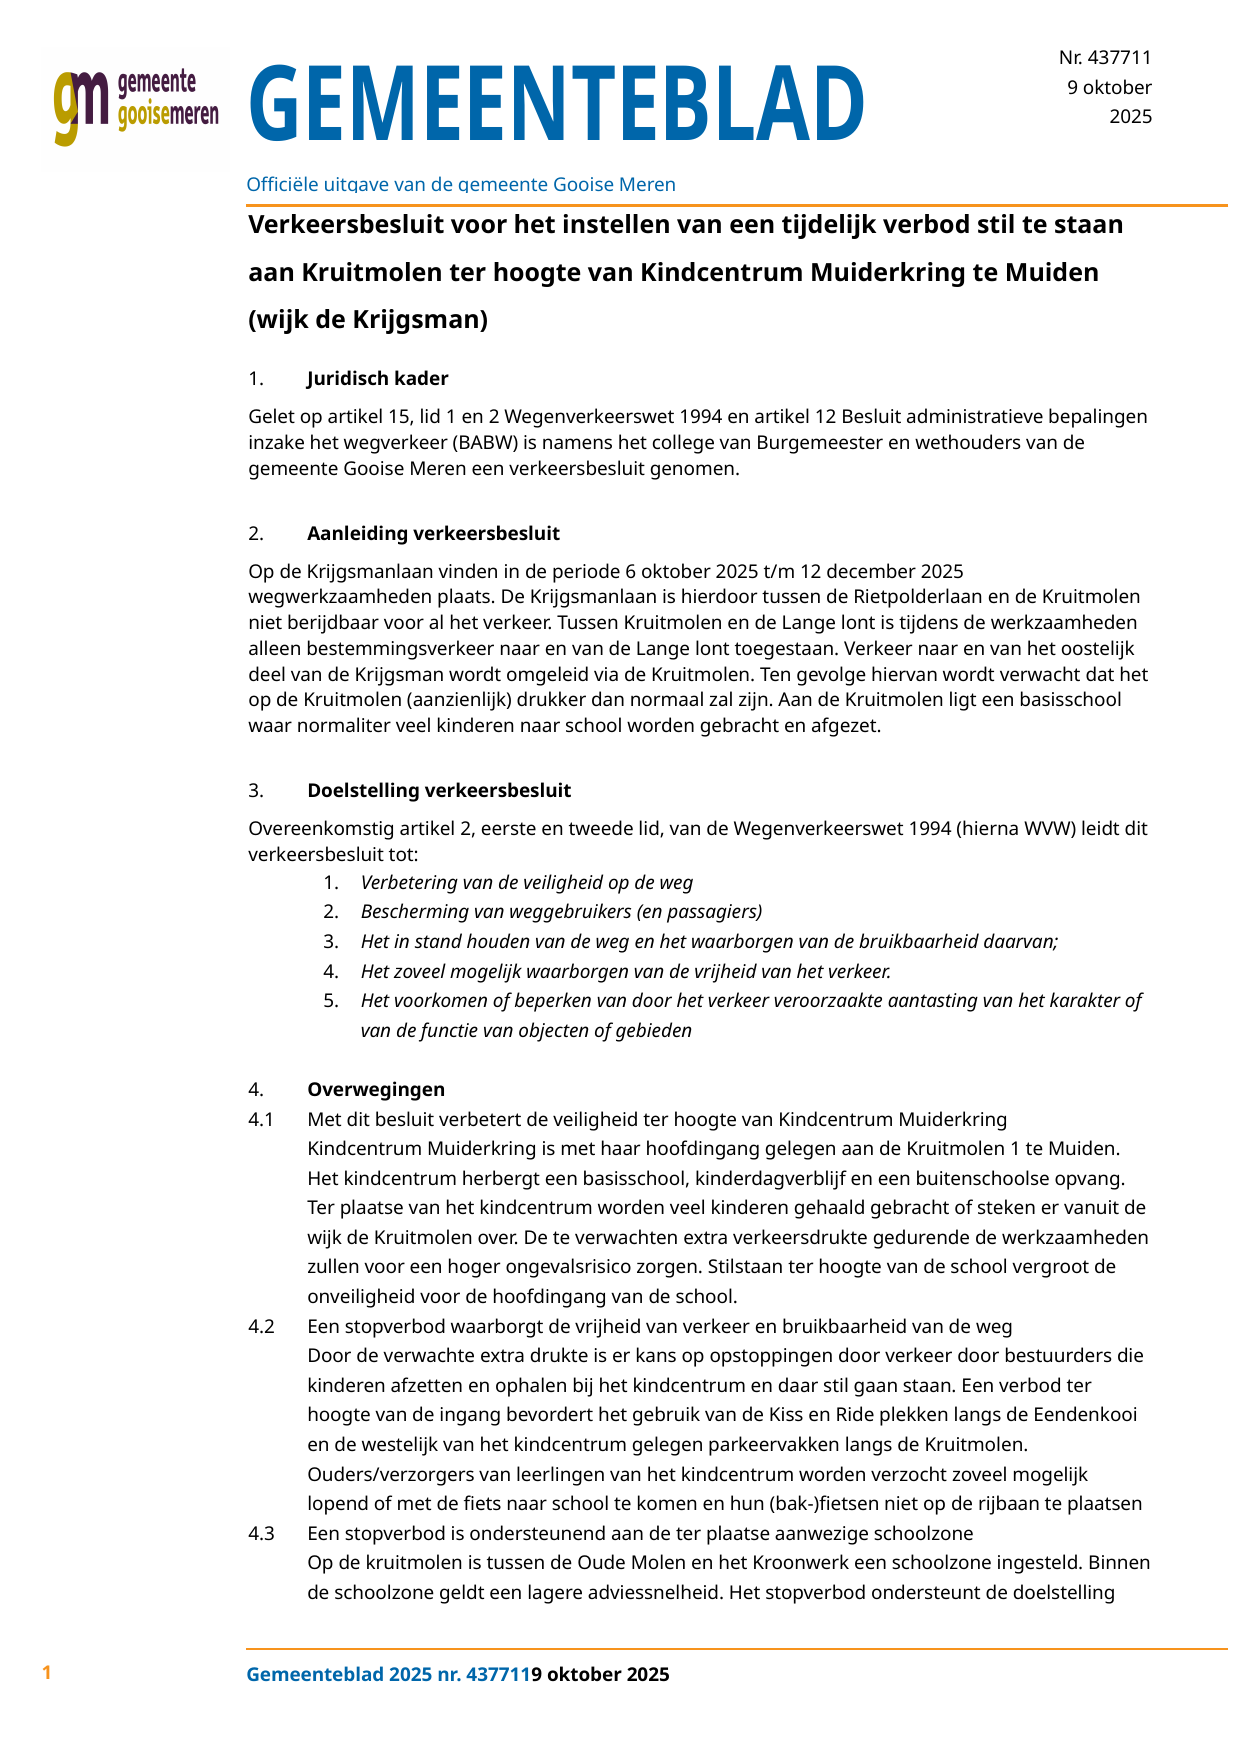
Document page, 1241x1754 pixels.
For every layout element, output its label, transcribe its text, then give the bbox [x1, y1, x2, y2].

list Door de verwachte extra drukte is er kans op opstoppingen door verkeer door bestuurders die kinderen afzetten en ophalen bij het kindcentrum en daar stil gaan staan. Een verbod ter hoogte van de ingang bevordert het gebruik van de Kiss en Ride plekken langs de Eendenkooi en de westelijk van het kindcentrum gelegen parkeervakken langs de Kruitmolen. Ouders/verzorgers van leerlingen van het kindcentrum worden verzocht zoveel mogelijk lopend of met de fiets naar school te komen en hun (bak-)fietsen niet op de rijbaan te plaatsen [248, 1342, 1152, 1516]
list Aanleiding verkeersbesluit [248, 520, 1152, 546]
text Overeenkomstig artikel 2, eerste en tweede lid, van de Wegenverkeerswet 1994 (hierna WVW) leidt dit verkeersbesluit tot: [248, 815, 1152, 867]
list Een stopverbod is ondersteunend aan de ter plaatse aanwezige schoolzone [248, 1520, 1152, 1546]
list Overwegingen [248, 1076, 1152, 1102]
picture [41, 47, 231, 172]
list Op de kruitmolen is tussen de Oude Molen en het Kroonwerk een schoolzone ingesteld. Binnen de schoolzone geldt een lagere adviessnelheid. Het stopverbod ondersteunt de doelstelling [248, 1549, 1152, 1605]
list Een stopverbod waarborgt de vrijheid van verkeer en bruikbaarheid van de weg [248, 1313, 1152, 1339]
text Op de Krijgsmanlaan vinden in de periode 6 oktober 2025 t/m 12 december 2025 wegwerkzaamheden plaats. De Krijgsmanlaan is hierdoor tussen de Rietpolderlaan en de Kruitmolen niet berijdbaar voor al het verkeer. Tussen Kruitmolen en de Lange lont is tijdens de werkzaamheden alleen bestemmingsverkeer naar en van de Lange lont toegestaan. Verkeer naar en van het oostelijk deel van de Krijgsman wordt omgeleid via de Kruitmolen. Ten gevolge hiervan wordt verwacht dat het op de Kruitmolen (aanzienlijk) drukker dan normaal zal zijn. Aan de Kruitmolen ligt een basisschool waar normaliter veel kinderen naar school worden gebracht en afgezet. [248, 558, 1152, 738]
list Het zoveel mogelijk waarborgen van de vrijheid van het verkeer. [323, 958, 1152, 984]
list Juridisch kader [248, 366, 1152, 391]
text Gelet op artikel 15, lid 1 en 2 Wegenverkeerswet 1994 en artikel 12 Besluit administratieve bepalingen inzake het wegverkeer (BABW) is namens het college van Burgemeester en wethouders van de gemeente Gooise Meren een verkeersbesluit genomen. [248, 403, 1152, 481]
text Verkeersbesluit voor het instellen van een tijdelijk verbod stil te staan aan Kruitmolen ter hoogte van Kindcentrum Muiderkring te Muiden (wijk de Krijgsman) [248, 207, 1152, 336]
list Het in stand houden van de weg en het waarborgen van de bruikbaarheid daarvan; [323, 928, 1152, 954]
list Kindcentrum Muiderkring is met haar hoofdingang gelegen aan de Kruitmolen 1 te Muiden. Het kindcentrum herbergt een basisschool, kinderdagverblijf en een buitenschoolse opvang. Ter plaatse van het kindcentrum worden veel kinderen gehaald gebracht of steken er vanuit de wijk de Kruitmolen over. De te verwachten extra verkeersdrukte gedurende de werkzaamheden zullen voor een hoger ongevalsrisico zorgen. Stilstaan ter hoogte van de school vergroot de onveiligheid voor de hoofdingang van de school. [248, 1135, 1152, 1309]
list Bescherming van weggebruikers (en passagiers) [323, 899, 1152, 924]
list Verbetering van de veiligheid op de weg [323, 869, 1152, 895]
list Het voorkomen of beperken van door het verkeer veroorzaakte aantasting van het karakter of van de functie van objecten of gebieden [323, 987, 1152, 1043]
list Doelstelling verkeersbesluit [248, 777, 1152, 803]
list Met dit besluit verbetert de veiligheid ter hoogte van Kindcentrum Muiderkring [248, 1106, 1152, 1132]
